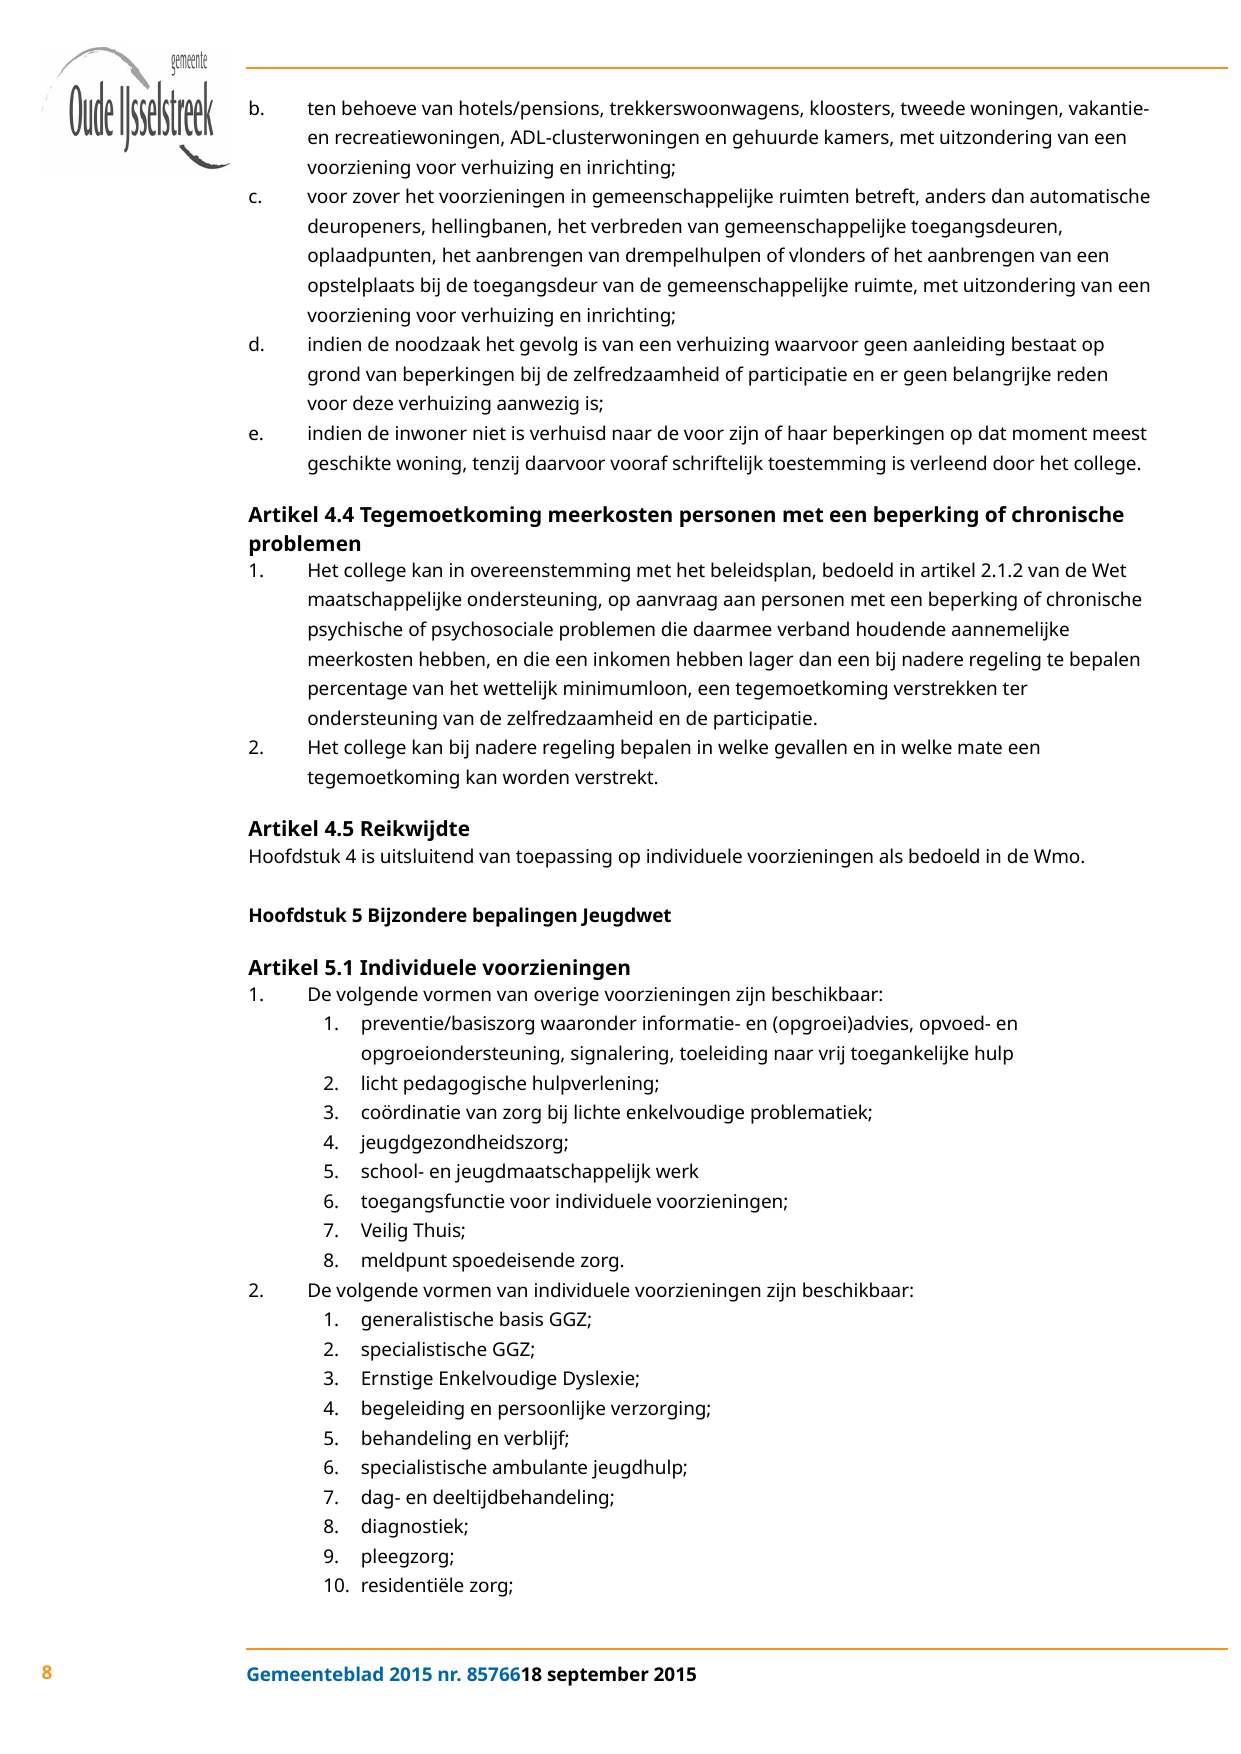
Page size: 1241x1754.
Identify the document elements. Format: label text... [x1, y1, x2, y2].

list pleegzorg; [323, 1543, 1152, 1569]
list De volgende vormen van overige voorzieningen zijn beschikbaar: [248, 981, 1152, 1007]
list indien de inwoner niet is verhuisd naar de voor zijn of haar beperkingen op dat moment meest geschikte woning, tenzij daarvoor vooraf schriftelijk toestemming is verleend door het college. [248, 420, 1152, 476]
list school- en jeugdmaatschappelijk werk [323, 1158, 1152, 1184]
list specialistische ambulante jeugdhulp; [323, 1454, 1152, 1480]
text Artikel 4.4 Tegemoetkoming meerkosten personen met een beperking of chronische problemen [248, 500, 1152, 557]
list preventie/basiszorg waaronder informatie- en (opgroei)advies, opvoed- en opgroeiondersteuning, signalering, toeleiding naar vrij toegankelijke hulp [323, 1011, 1152, 1066]
text Artikel 5.1 Individuele voorzieningen [248, 953, 1152, 981]
list residentiële zorg; [323, 1573, 1152, 1598]
list meldpunt spoedeisende zorg. [323, 1247, 1152, 1273]
list voor zover het voorzieningen in gemeenschappelijke ruimten betreft, anders dan automatische deuropeners, hellingbanen, het verbreden van gemeenschappelijke toegangsdeuren, oplaadpunten, het aanbrengen van drempelhulpen of vlonders of het aanbrengen van een opstelplaats bij de toegangsdeur van de gemeenschappelijke ruimte, met uitzondering van een voorziening voor verhuizing en inrichting; [248, 183, 1152, 328]
list Veilig Thuis; [323, 1218, 1152, 1243]
list toegangsfunctie voor individuele voorzieningen; [323, 1188, 1152, 1214]
list coördinatie van zorg bij lichte enkelvoudige problematiek; [323, 1099, 1152, 1125]
text Hoofdstuk 4 is uitsluitend van toepassing op individuele voorzieningen als bedoeld in de Wmo. [248, 843, 1152, 869]
list jeugdgezondheidszorg; [323, 1129, 1152, 1155]
list behandeling en verblijf; [323, 1425, 1152, 1451]
list De volgende vormen van individuele voorzieningen zijn beschikbaar: [248, 1277, 1152, 1303]
list ten behoeve van hotels/pensions, trekkerswoonwagens, kloosters, tweede woningen, vakantie- en recreatiewoningen, ADL-clusterwoningen en gehuurde kamers, met uitzondering van een voorziening voor verhuizing en inrichting; [248, 95, 1152, 180]
picture [41, 47, 231, 172]
list generalistische basis GGZ; [323, 1306, 1152, 1332]
list indien de noodzaak het gevolg is van een verhuizing waarvoor geen aanleiding bestaat op grond van beperkingen bij de zelfredzaamheid of participatie en er geen belangrijke reden voor deze verhuizing aanwezig is; [248, 331, 1152, 416]
list specialistische GGZ; [323, 1336, 1152, 1362]
list dag- en deeltijdbehandeling; [323, 1484, 1152, 1510]
text Hoofdstuk 5 Bijzondere bepalingen Jeugdwet [248, 902, 1152, 928]
list begeleiding en persoonlijke verzorging; [323, 1395, 1152, 1421]
text Artikel 4.5 Reikwijdte [248, 814, 1152, 843]
list Ernstige Enkelvoudige Dyslexie; [323, 1366, 1152, 1391]
list Het college kan in overeenstemming met het beleidsplan, bedoeld in artikel 2.1.2 van de Wet maatschappelijke ondersteuning, op aanvraag aan personen met een beperking of chronische psychische of psychosociale problemen die daarmee verband houdende aannemelijke meerkosten hebben, en die een inkomen hebben lager dan een bij nadere regeling te bepalen percentage van het wettelijk minimumloon, een tegemoetkoming verstrekken ter ondersteuning van de zelfredzaamheid en de participatie. [248, 557, 1152, 731]
list Het college kan bij nadere regeling bepalen in welke gevallen en in welke mate een tegemoetkoming kan worden verstrekt. [248, 734, 1152, 790]
list diagnostiek; [323, 1513, 1152, 1539]
list licht pedagogische hulpverlening; [323, 1070, 1152, 1096]
